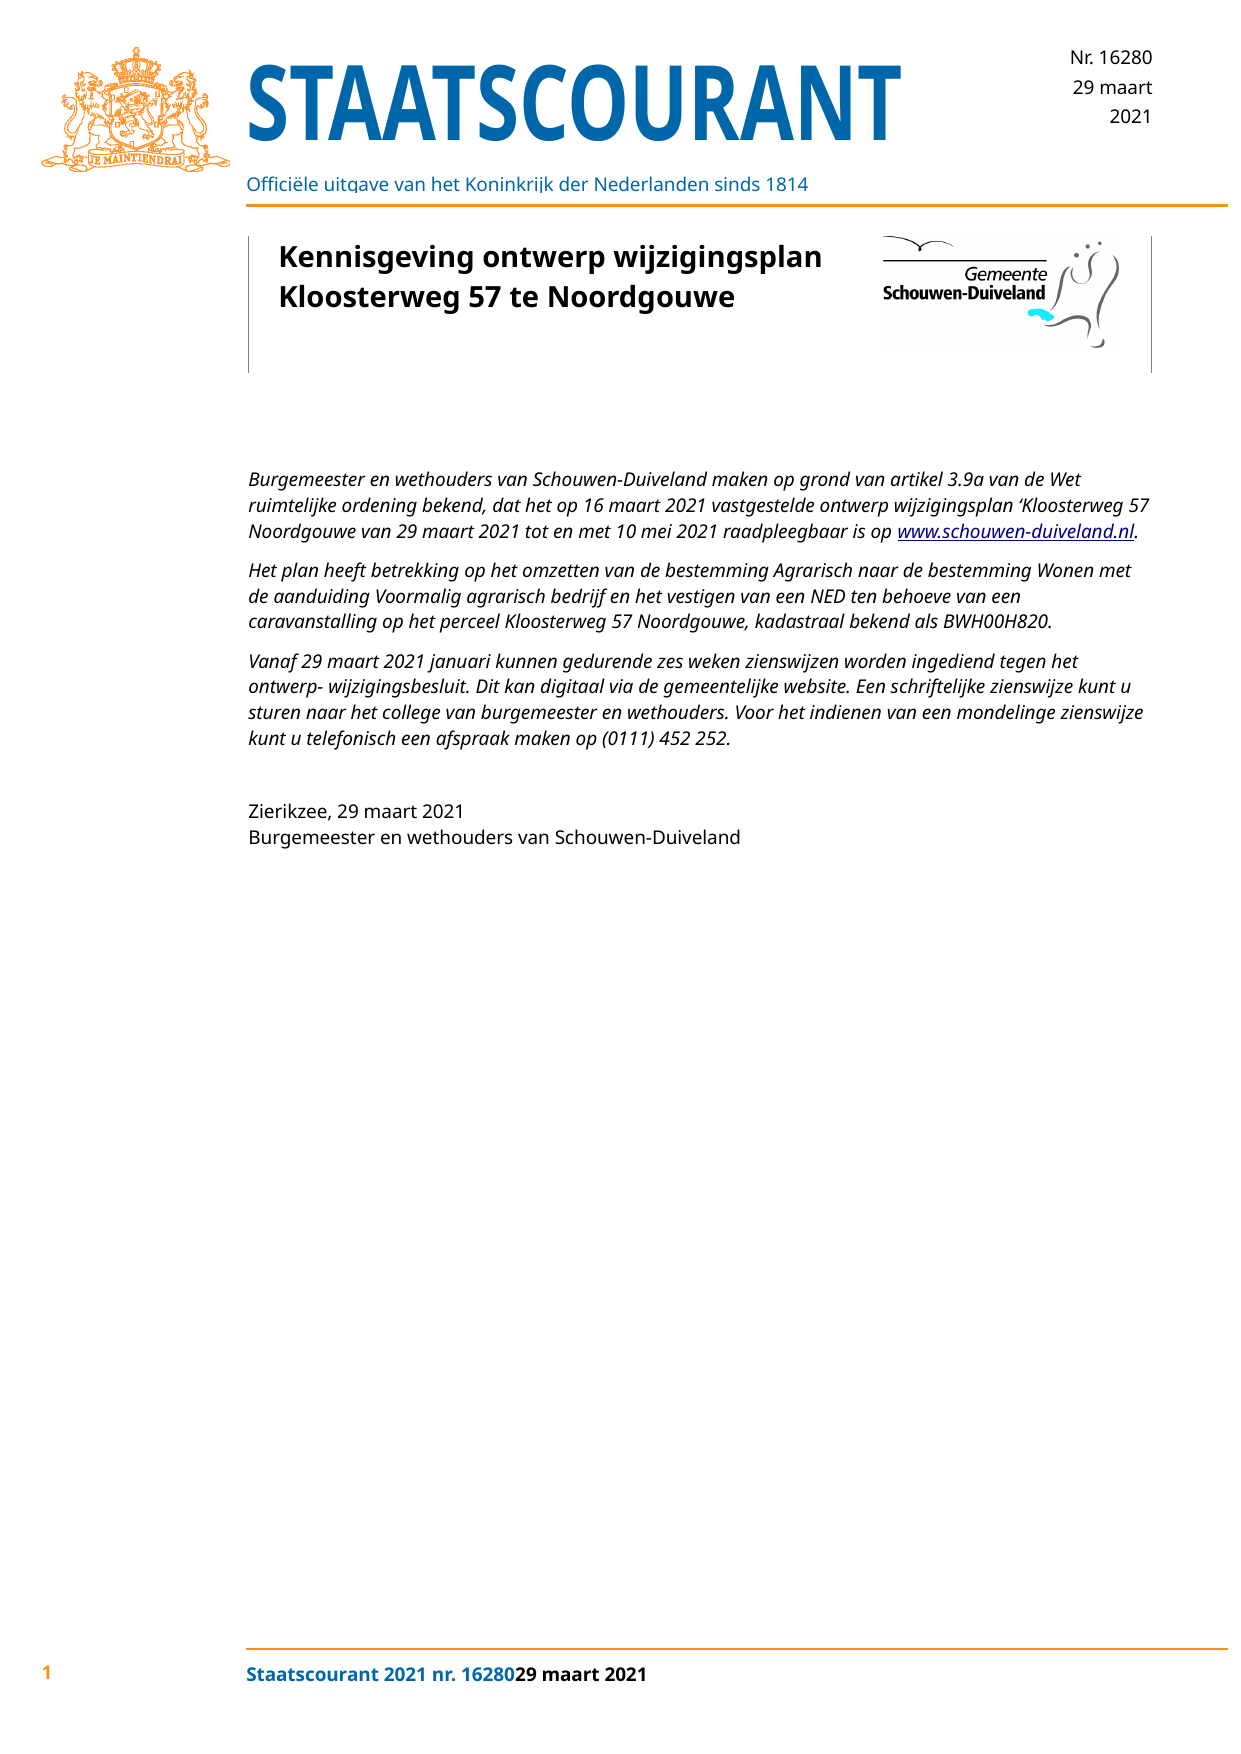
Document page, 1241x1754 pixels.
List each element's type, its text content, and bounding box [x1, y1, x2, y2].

text Burgemeester en wethouders van Schouwen-Duiveland maken op grond van artikel 3.9a van de Wet ruimtelijke ordening bekend, dat het op 16 maart 2021 vastgestelde ontwerp wijzigingsplan ‘Kloosterweg 57 Noordgouwe van 29 maart 2021 tot en met 10 mei 2021 raadpleegbaar is op www.schouwen-duiveland.nl. [248, 466, 1152, 544]
text Vanaf 29 maart 2021 januari kunnen gedurende zes weken zienswijzen worden ingediend tegen het ontwerp- wijzigingsbesluit. Dit kan digitaal via de gemeentelijke website. Een schriftelijke zienswijze kunt u sturen naar het college van burgemeester en wethouders. Voor het indienen van een mondelinge zienswijze kunt u telefonisch een afspraak maken op (0111) 452 252. [248, 648, 1152, 751]
text Zierikzee, 29 maart 2021 [248, 799, 1152, 824]
text Het plan heeft betrekking op het omzetten van de bestemming Agrarisch naar de bestemming Wonen met de aanduiding Voormalig agrarisch bedrijf en het vestigen van een NED ten behoeve van een caravanstalling op het perceel Kloosterweg 57 Noordgouwe, kadastraal bekend als BWH00H820. [248, 557, 1152, 634]
table_header [850, 236, 1151, 373]
text Burgemeester en wethouders van Schouwen-Duiveland [248, 824, 1152, 850]
picture [41, 47, 231, 172]
table_header Kennisgeving ontwerp wijzigingsplan Kloosterweg 57 te Noordgouwe [249, 236, 850, 373]
picture [882, 236, 1119, 348]
